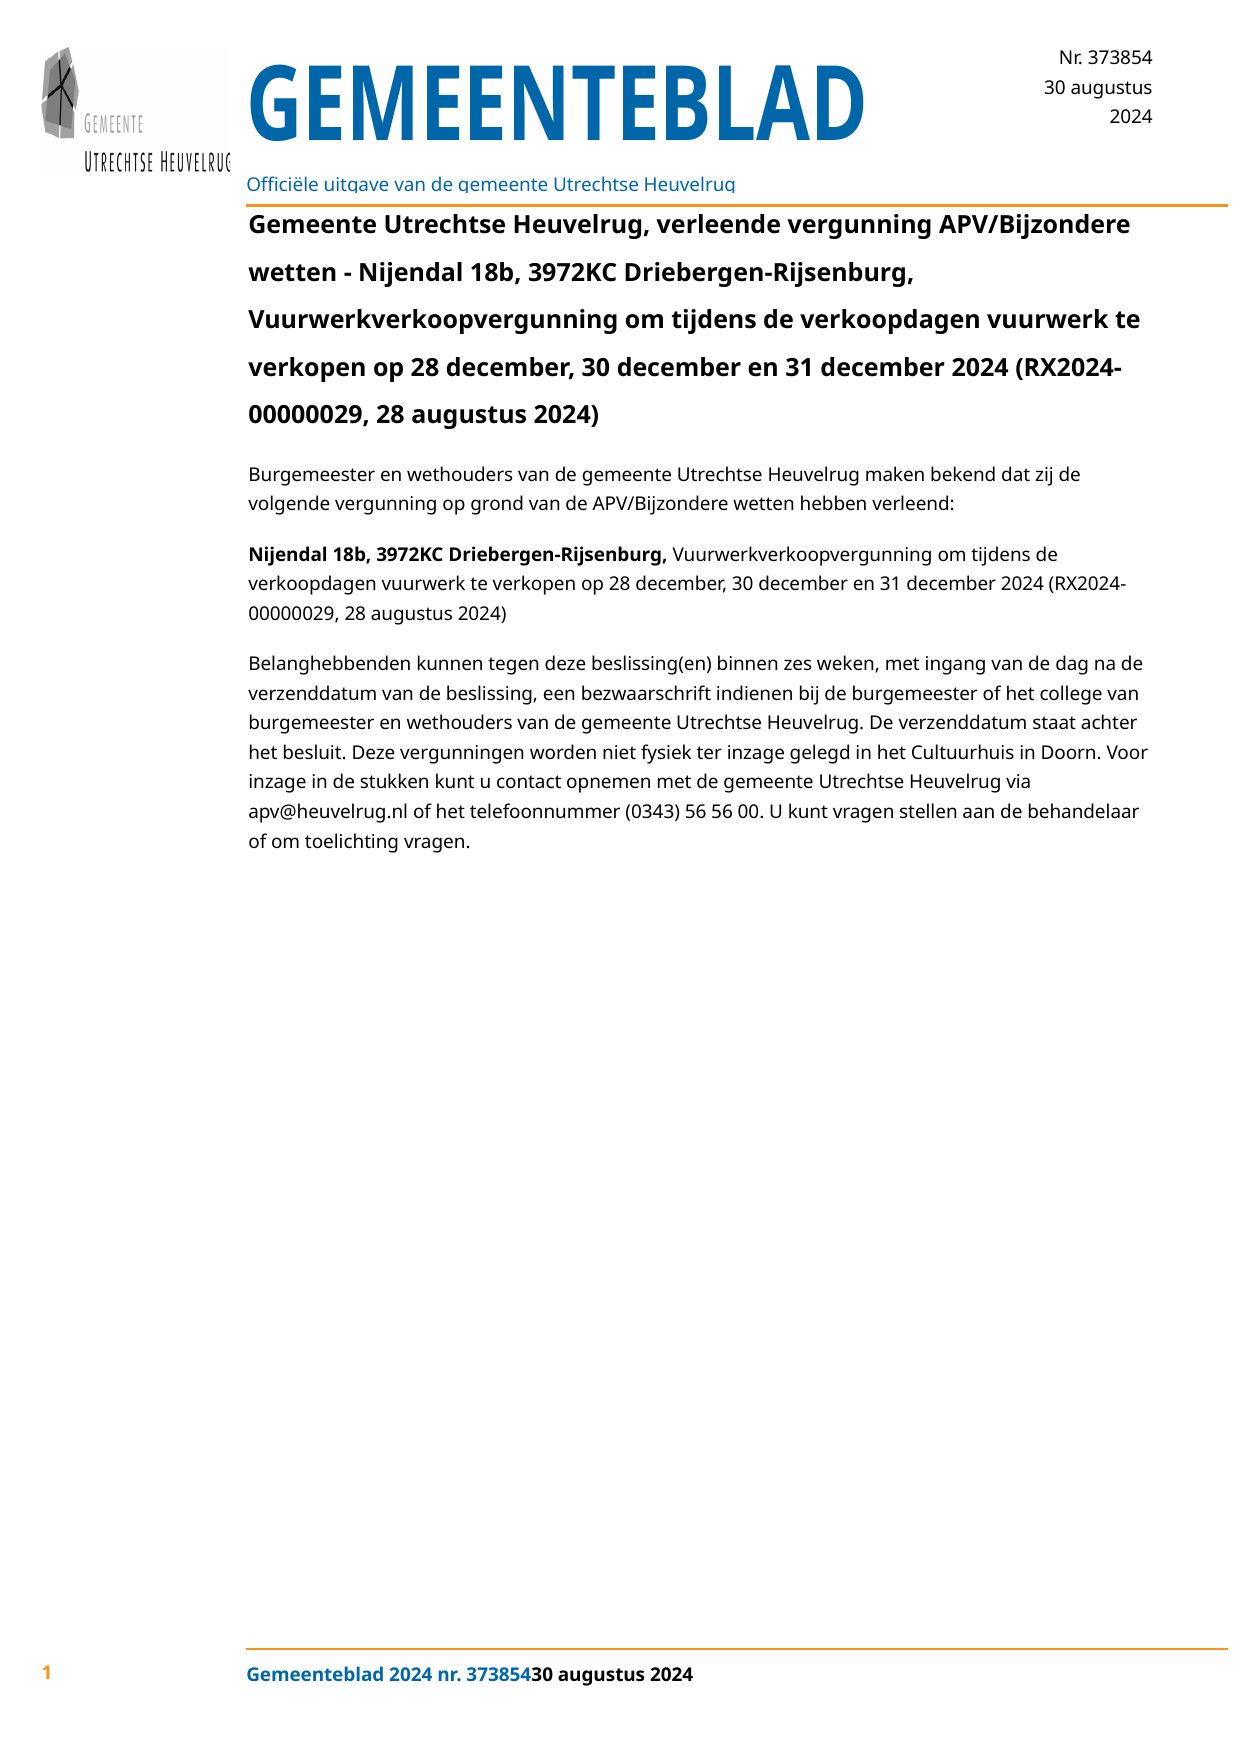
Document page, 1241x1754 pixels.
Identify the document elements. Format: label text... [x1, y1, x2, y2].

text Nijendal 18b, 3972KC Driebergen-Rijsenburg, Vuurwerkverkoopvergunning om tijdens de verkoopdagen vuurwerk te verkopen op 28 december, 30 december en 31 december 2024 (RX2024-00000029, 28 augustus 2024) [248, 541, 1152, 626]
text Gemeente Utrechtse Heuvelrug, verleende vergunning APV/Bijzondere wetten - Nijendal 18b, 3972KC Driebergen-Rijsenburg, Vuurwerkverkoopvergunning om tijdens de verkoopdagen vuurwerk te verkopen op 28 december, 30 december en 31 december 2024 (RX2024-00000029, 28 augustus 2024) [248, 207, 1152, 431]
picture [41, 47, 231, 172]
text Burgemeester en wethouders van de gemeente Utrechtse Heuvelrug maken bekend dat zij de volgende vergunning op grond van de APV/Bijzondere wetten hebben verleend: [248, 461, 1152, 516]
text Belanghebbenden kunnen tegen deze beslissing(en) binnen zes weken, met ingang van de dag na de verzenddatum van de beslissing, een bezwaarschrift indienen bij de burgemeester of het college van burgemeester en wethouders van de gemeente Utrechtse Heuvelrug. De verzenddatum staat achter het besluit. Deze vergunningen worden niet fysiek ter inzage gelegd in het Cultuurhuis in Doorn. Voor inzage in de stukken kunt u contact opnemen met de gemeente Utrechtse Heuvelrug via apv@heuvelrug.nl of het telefoonnummer (0343) 56 56 00. U kunt vragen stellen aan de behandelaar of om toelichting vragen. [248, 650, 1152, 853]
